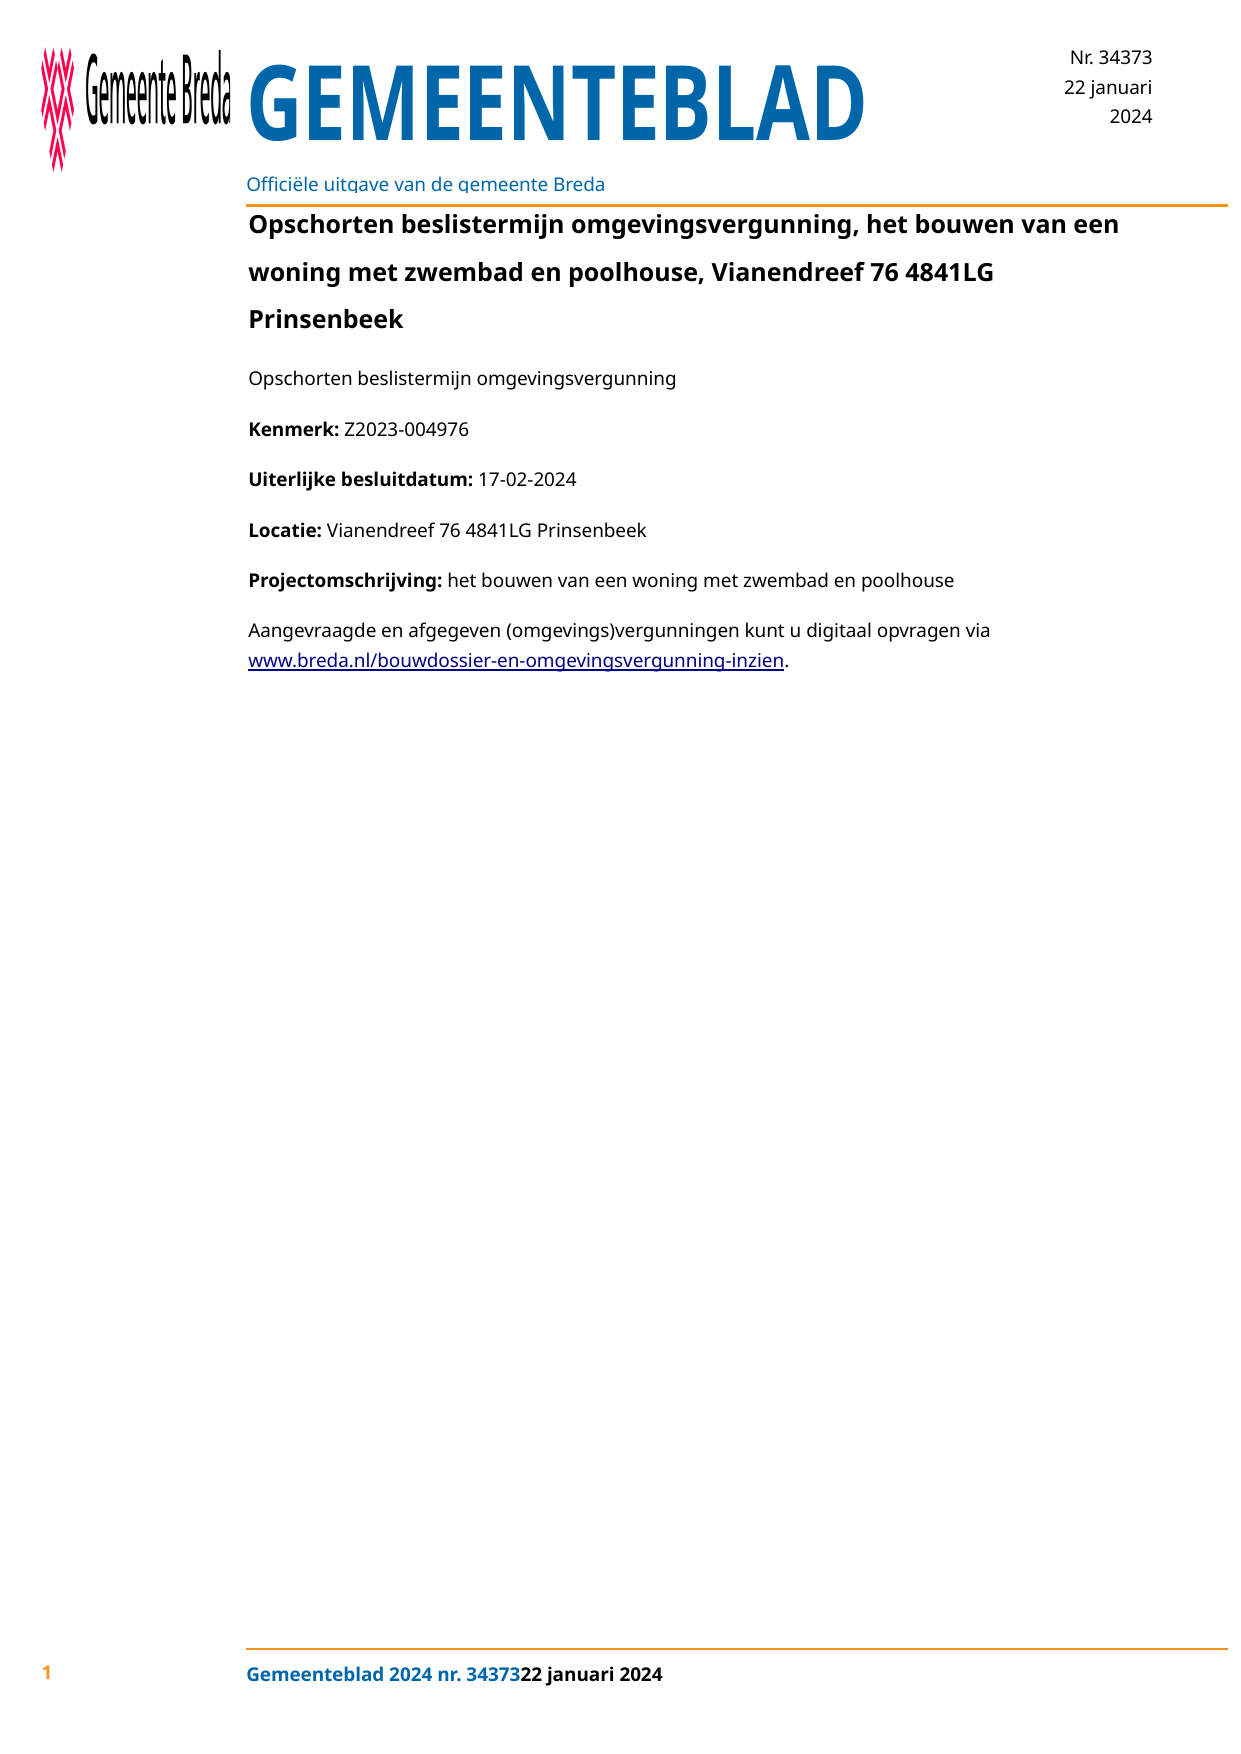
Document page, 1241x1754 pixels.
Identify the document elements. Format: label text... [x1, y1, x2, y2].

text Uiterlijke besluitdatum: 17-02-2024 [248, 466, 1152, 492]
text Locatie: Vianendreef 76 4841LG Prinsenbeek [248, 517, 1152, 542]
text Projectomschrijving: het bouwen van een woning met zwembad en poolhouse [248, 567, 1152, 593]
text Aangevraagde en afgegeven (omgevings)vergunningen kunt u digitaal opvragen via www.breda.nl/bouwdossier-en-omgevingsvergunning-inzien. [248, 618, 1152, 673]
picture [41, 47, 231, 172]
text Kenmerk: Z2023-004976 [248, 416, 1152, 442]
text Opschorten beslistermijn omgevingsvergunning [248, 366, 1152, 391]
text Opschorten beslistermijn omgevingsvergunning, het bouwen van een woning met zwembad en poolhouse, Vianendreef 76 4841LG Prinsenbeek [248, 207, 1152, 336]
